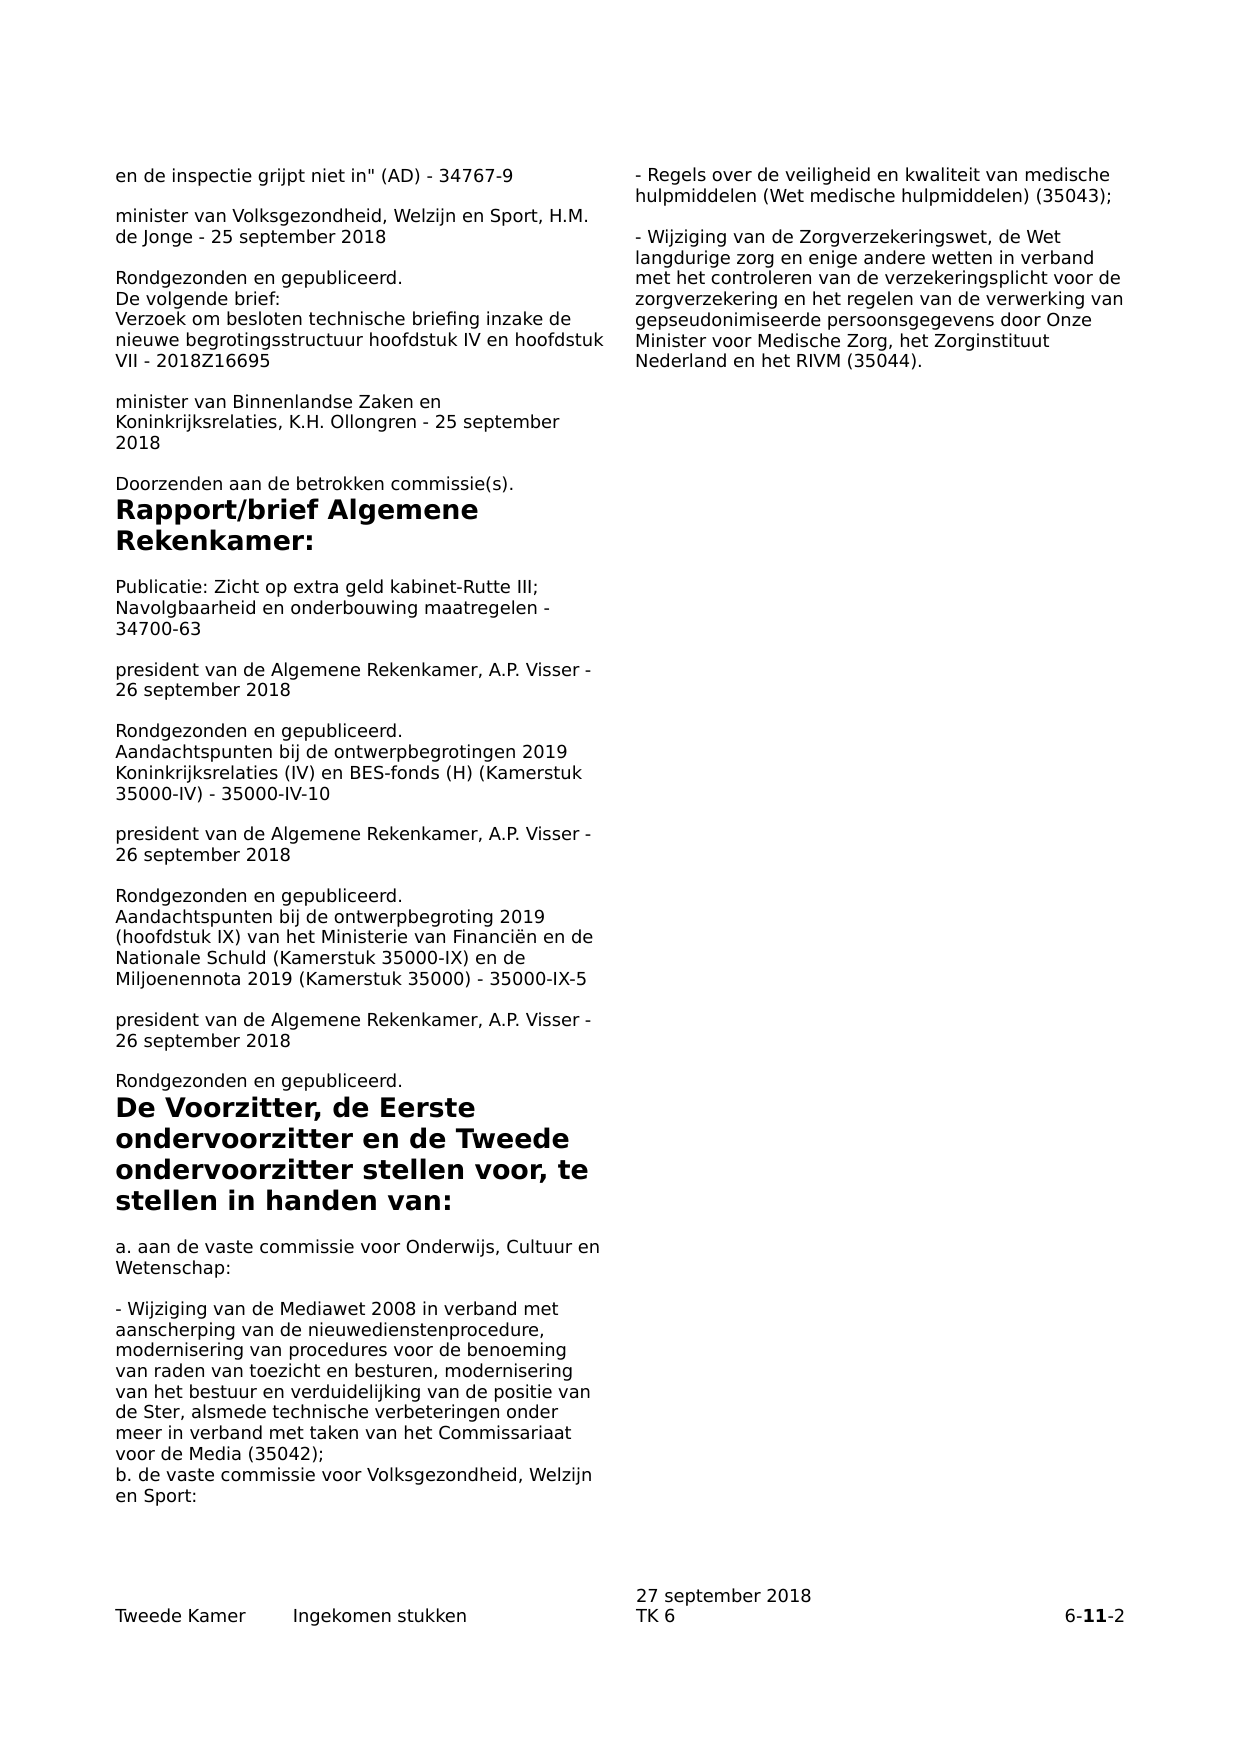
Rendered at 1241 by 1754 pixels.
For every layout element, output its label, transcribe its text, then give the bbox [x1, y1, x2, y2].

text Rondgezonden en gepubliceerd. [115, 721, 605, 742]
text Aandachtspunten bij de ontwerpbegrotingen 2019 Koninkrijksrelaties (IV) en BES-fonds (H) (Kamerstuk 35000-IV) - 35000-IV-10 [115, 742, 605, 804]
text Publicatie: Zicht op extra geld kabinet-Rutte III; Navolgbaarheid en onderbouwing maatregelen - 34700-63 [115, 577, 605, 639]
text president van de Algemene Rekenkamer, A.P. Visser - 26 september 2018 [115, 824, 605, 866]
text Doorzenden aan de betrokken commissie(s). [115, 474, 605, 494]
text en de inspectie grijpt niet in" (AD) - 34767-9 [115, 165, 605, 186]
title De Voorzitter, de Eerste ondervoorzitter en de Tweede ondervoorzitter stellen voor, te stellen in handen van: [115, 1092, 605, 1217]
title Rapport/brief Algemene Rekenkamer: [115, 494, 605, 557]
text Rondgezonden en gepubliceerd. [115, 1071, 605, 1092]
text minister van Volksgezondheid, Welzijn en Sport, H.M. de Jonge - 25 september 2018 [115, 206, 605, 248]
text Rondgezonden en gepubliceerd. [115, 886, 605, 906]
text - Wijziging van de Zorgverzekeringswet, de Wet langdurige zorg en enige andere wetten in verband met het controleren van de verzekeringsplicht voor de zorgverzekering en het regelen van de verwerking van gepseudonimiseerde persoonsgegevens door Onze Minister voor Medische Zorg, het Zorginstituut Nederland en het RIVM (35044). [635, 227, 1125, 372]
text - Regels over de veiligheid en kwaliteit van medische hulpmiddelen (Wet medische hulpmiddelen) (35043); [635, 165, 1125, 207]
text De volgende brief: [115, 288, 605, 309]
text Aandachtspunten bij de ontwerpbegroting 2019 (hoofdstuk IX) van het Ministerie van Financiën en de Nationale Schuld (Kamerstuk 35000-IX) en de Miljoenennota 2019 (Kamerstuk 35000) - 35000-IX-5 [115, 906, 605, 990]
text b. de vaste commissie voor Volksgezondheid, Welzijn en Sport: [115, 1464, 605, 1506]
text Verzoek om besloten technische briefing inzake de nieuwe begrotingsstructuur hoofdstuk IV en hoofdstuk VII - 2018Z16695 [115, 309, 605, 372]
text a. aan de vaste commissie voor Onderwijs, Cultuur en Wetenschap: [115, 1237, 605, 1279]
text minister van Binnenlandse Zaken en Koninkrijksrelaties, K.H. Ollongren - 25 september 2018 [115, 392, 605, 454]
text president van de Algemene Rekenkamer, A.P. Visser - 26 september 2018 [115, 659, 605, 701]
text Rondgezonden en gepubliceerd. [115, 268, 605, 288]
text president van de Algemene Rekenkamer, A.P. Visser - 26 september 2018 [115, 1010, 605, 1051]
text - Wijziging van de Mediawet 2008 in verband met aanscherping van de nieuwedienstenprocedure, modernisering van procedures voor de benoeming van raden van toezicht en besturen, modernisering van het bestuur en verduidelijking van de positie van de Ster, alsmede technische verbeteringen onder meer in verband met taken van het Commissariaat voor de Media (35042); [115, 1299, 605, 1464]
